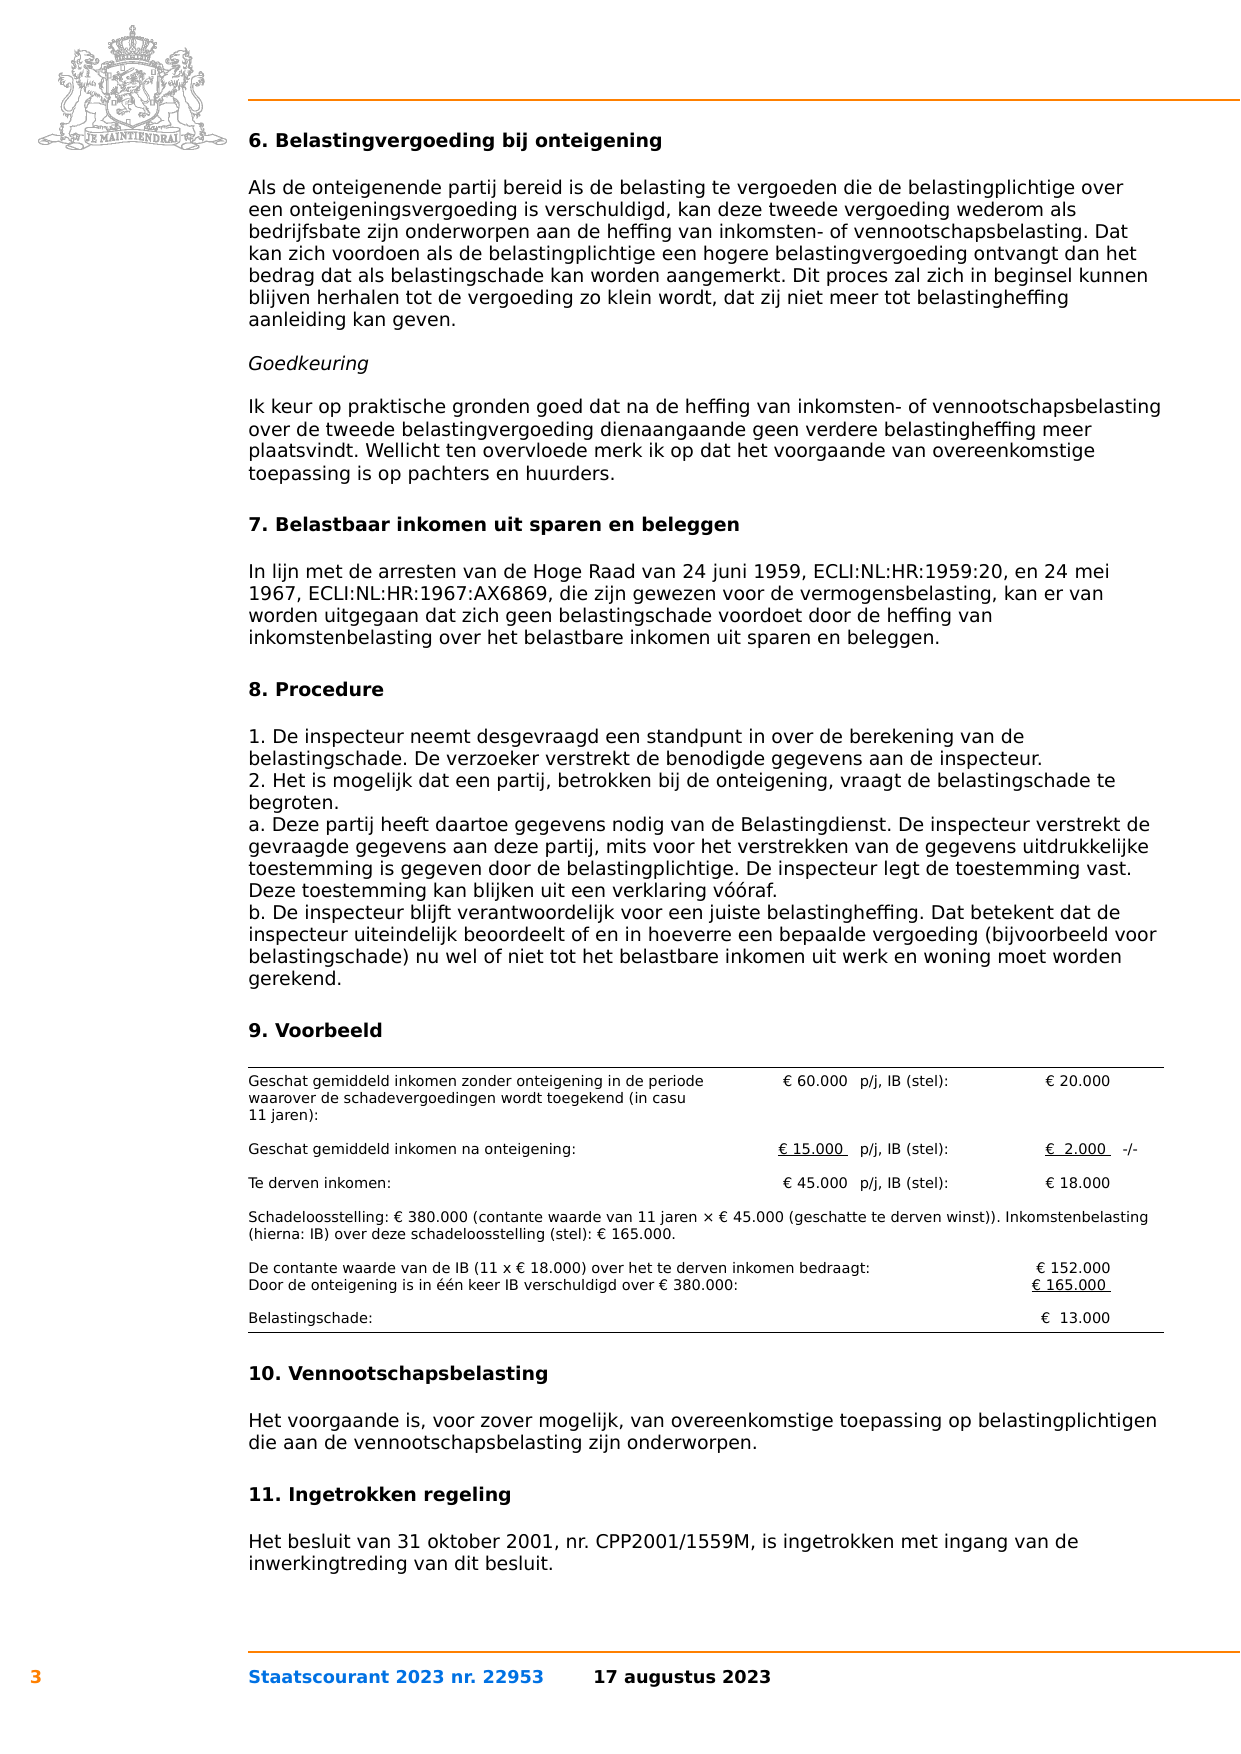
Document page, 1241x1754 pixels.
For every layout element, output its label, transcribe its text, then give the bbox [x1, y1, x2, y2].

table_cell [1116, 1294, 1163, 1310]
table_cell [1116, 1310, 1163, 1332]
table_cell -/- [1116, 1141, 1163, 1158]
table_header [1116, 1068, 1163, 1124]
table_header Geschat gemiddeld inkomen zonder onteigening in de periode waarover de schadevergoedingen wordt toegekend (in casu 11 jaren): [248, 1068, 742, 1124]
text Ik keur op praktische gronden goed dat na de heffing van inkomsten- of vennootschapsbelasting over de tweede belastingvergoeding dienaangaande geen verdere belastingheffing meer plaatsvindt. Wellicht ten overvloede merk ik op dat het voorgaande van overeenkomstige toepassing is op pachters en huurders. [248, 396, 1163, 484]
table_cell [1116, 1124, 1163, 1141]
table_cell € 2.000 [1007, 1141, 1116, 1158]
table_cell € 13.000 [1007, 1310, 1116, 1332]
table_cell [1007, 1294, 1116, 1310]
subtitle 9. Voorbeeld [248, 1020, 1163, 1042]
text 1. De inspecteur neemt desgevraagd een standpunt in over de berekening van de belastingschade. De verzoeker verstrekt de benodigde gegevens aan de inspecteur. [248, 726, 1163, 770]
table_cell Schadeloosstelling: € 380.000 (contante waarde van 11 jaren × € 45.000 (geschatte te derven winst)). Inkomstenbelasting (hierna: IB) over deze schadeloosstelling (stel): € 165.000. [248, 1209, 1163, 1242]
subtitle 7. Belastbaar inkomen uit sparen en beleggen [248, 514, 1163, 536]
table_cell [248, 1243, 1163, 1259]
table_cell [248, 1192, 1163, 1208]
table_cell Te derven inkomen: [248, 1175, 742, 1192]
table_header p/j, IB (stel): [854, 1068, 1007, 1124]
text b. De inspecteur blijft verantwoordelijk voor een juiste belastingheffing. Dat betekent dat de inspecteur uiteindelijk beoordeelt of en in hoeverre een bepaalde vergoeding (bijvoorbeeld voor belastingschade) nu wel of niet tot het belastbare inkomen uit werk en woning moet worden gerekend. [248, 902, 1163, 990]
text 2. Het is mogelijk dat een partij, betrokken bij de onteigening, vraagt de belastingschade te begroten. [248, 770, 1163, 814]
table_cell De contante waarde van de IB (11 x € 18.000) over het te derven inkomen bedraagt: [248, 1260, 1007, 1276]
table_cell [1007, 1124, 1116, 1141]
table_cell [854, 1158, 1007, 1174]
text Het voorgaande is, voor zover mogelijk, van overeenkomstige toepassing op belastingplichtigen die aan de vennootschapsbelasting zijn onderworpen. [248, 1410, 1163, 1454]
picture [38, 25, 227, 150]
table_cell € 152.000 [1007, 1260, 1116, 1276]
table_cell [1116, 1276, 1163, 1293]
subtitle 10. Vennootschapsbelasting [248, 1363, 1163, 1385]
table_cell [1007, 1158, 1116, 1174]
table_cell [742, 1124, 854, 1141]
table_cell [1116, 1260, 1163, 1276]
table_header € 20.000 [1007, 1068, 1116, 1124]
table_cell Belastingschade: [248, 1310, 1007, 1332]
table_cell Geschat gemiddeld inkomen na onteigening: [248, 1141, 742, 1158]
text In lijn met de arresten van de Hoge Raad van 24 juni 1959, ECLI:NL:HR:1959:20, en 24 mei 1967, ECLI:NL:HR:1967:AX6869, die zijn gewezen voor de vermogensbelasting, kan er van worden uitgegaan dat zich geen belastingschade voordoet door de heffing van inkomstenbelasting over het belastbare inkomen uit sparen en beleggen. [248, 561, 1163, 649]
table_cell [1116, 1158, 1163, 1174]
subtitle 6. Belastingvergoeding bij onteigening [248, 130, 1163, 152]
table_cell [248, 1124, 742, 1141]
table_cell [742, 1158, 854, 1174]
text a. Deze partij heeft daartoe gegevens nodig van de Belastingdienst. De inspecteur verstrekt de gevraagde gegevens aan deze partij, mits voor het verstrekken van de gegevens uitdrukkelijke toestemming is gegeven door de belastingplichtige. De inspecteur legt de toestemming vast. Deze toestemming kan blijken uit een verklaring vóóraf. [248, 814, 1163, 902]
subtitle 11. Ingetrokken regeling [248, 1484, 1163, 1506]
text Het besluit van 31 oktober 2001, nr. CPP2001/1559M, is ingetrokken met ingang van de inwerkingtreding van dit besluit. [248, 1531, 1163, 1575]
table_cell [854, 1124, 1007, 1141]
table_cell [1116, 1175, 1163, 1192]
table_cell € 165.000 [1007, 1276, 1116, 1293]
subtitle Goedkeuring [248, 353, 1163, 374]
text Als de onteigenende partij bereid is de belasting te vergoeden die de belastingplichtige over een onteigeningsvergoeding is verschuldigd, kan deze tweede vergoeding wederom als bedrijfsbate zijn onderworpen aan de heffing van inkomsten- of vennootschapsbelasting. Dat kan zich voordoen als de belastingplichtige een hogere belastingvergoeding ontvangt dan het bedrag dat als belastingschade kan worden aangemerkt. Dit proces zal zich in beginsel kunnen blijven herhalen tot de vergoeding zo klein wordt, dat zij niet meer tot belastingheffing aanleiding kan geven. [248, 177, 1163, 331]
table_cell € 45.000 [742, 1175, 854, 1192]
table_cell [248, 1158, 742, 1174]
subtitle 8. Procedure [248, 679, 1163, 701]
table_cell p/j, IB (stel): [854, 1175, 1007, 1192]
table_header € 60.000 [742, 1068, 854, 1124]
table_cell € 18.000 [1007, 1175, 1116, 1192]
table_cell p/j, IB (stel): [854, 1141, 1007, 1158]
table_cell Door de onteigening is in één keer IB verschuldigd over € 380.000: [248, 1276, 1007, 1293]
table_cell [248, 1294, 1007, 1310]
table_cell € 15.000 [742, 1141, 854, 1158]
